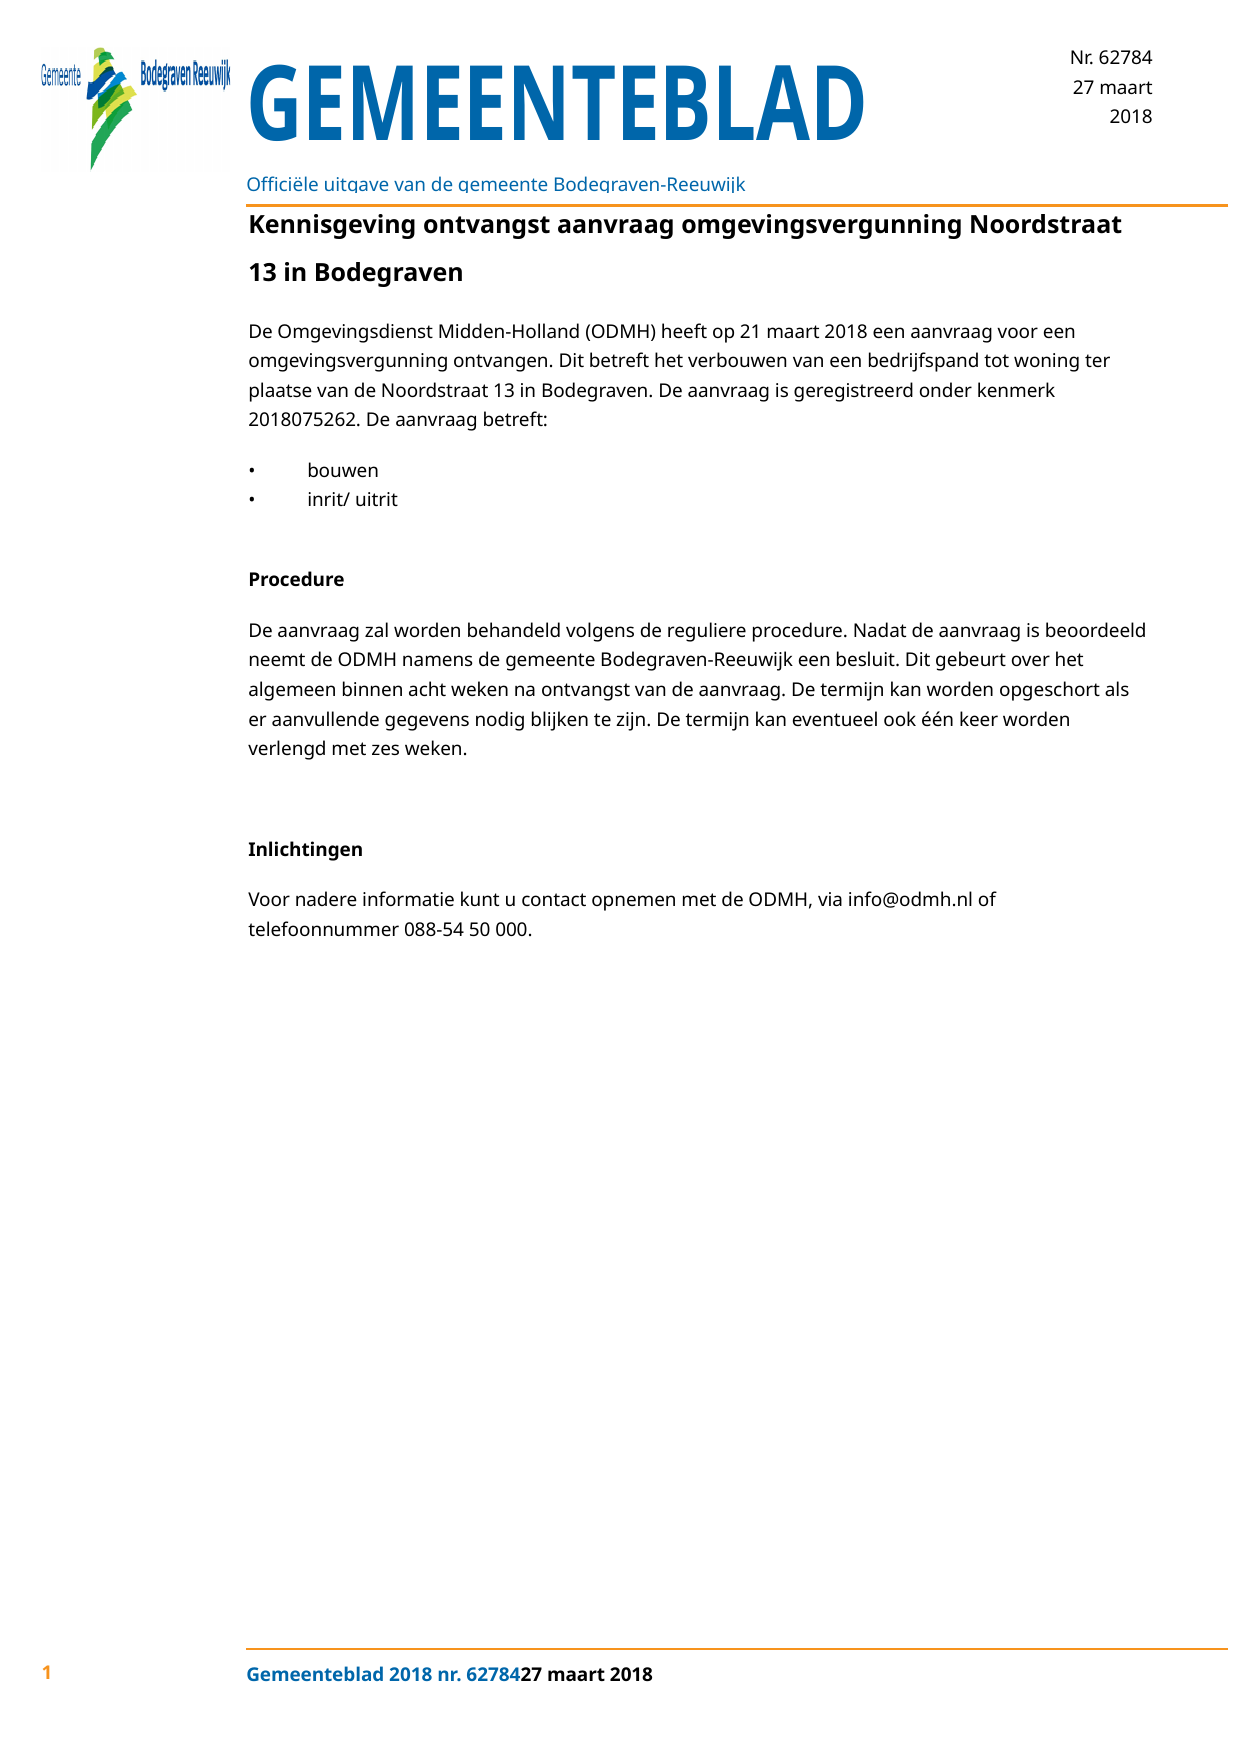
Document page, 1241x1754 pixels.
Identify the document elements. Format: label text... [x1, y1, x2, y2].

text Procedure [248, 567, 1152, 592]
text Inlichtingen [248, 836, 1152, 862]
text Voor nadere informatie kunt u contact opnemen met de ODMH, via info@odmh.nl of telefoonnummer 088-54 50 000. [248, 887, 1152, 942]
picture [41, 47, 231, 172]
list inrit/ uitrit [248, 487, 1152, 512]
text De aanvraag zal worden behandeld volgens de reguliere procedure. Nadat de aanvraag is beoordeeld neemt de ODMH namens de gemeente Bodegraven-Reeuwijk een besluit. Dit gebeurt over het algemeen binnen acht weken na ontvangst van de aanvraag. De termijn kan worden opgeschort als er aanvullende gegevens nodig blijken te zijn. De termijn kan eventueel ook één keer worden verlengd met zes weken. [248, 617, 1152, 761]
text De Omgevingsdienst Midden-Holland (ODMH) heeft op 21 maart 2018 een aanvraag voor een omgevingsvergunning ontvangen. Dit betreft het verbouwen van een bedrijfspand tot woning ter plaatse van de Noordstraat 13 in Bodegraven. De aanvraag is geregistreerd onder kenmerk 2018075262. De aanvraag betreft: [248, 318, 1152, 432]
list bouwen [248, 457, 1152, 483]
text Kennisgeving ontvangst aanvraag omgevingsvergunning Noordstraat 13 in Bodegraven [248, 207, 1152, 288]
